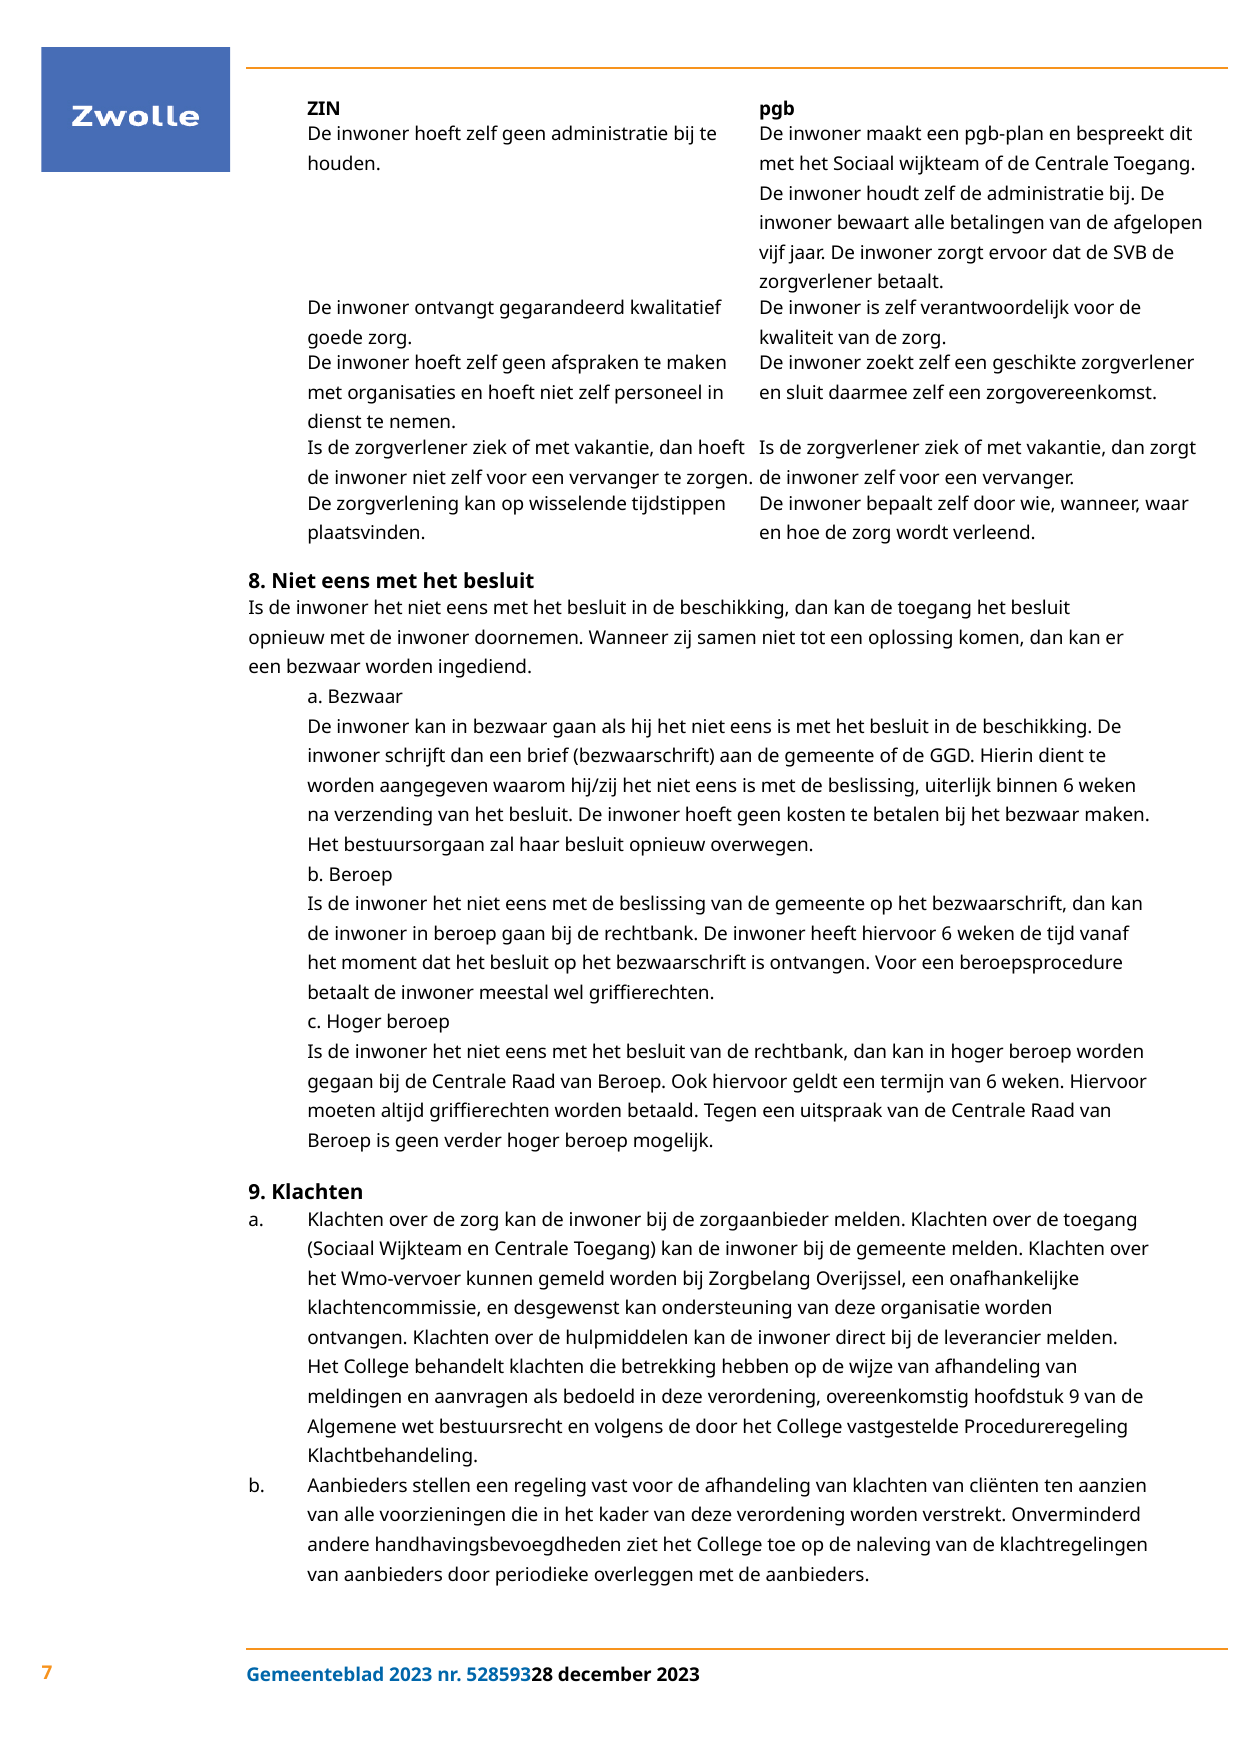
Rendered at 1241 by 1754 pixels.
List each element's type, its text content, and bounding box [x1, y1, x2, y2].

table_header pgb [759, 95, 1211, 121]
list b. Beroep [248, 861, 1152, 886]
list Klachten over de zorg kan de inwoner bij de zorgaanbieder melden. Klachten over de toegang (Sociaal Wijkteam en Centrale Toegang) kan de inwoner bij de gemeente melden. Klachten over het Wmo-vervoer kunnen gemeld worden bij Zorgbelang Overijssel, een onafhankelijke klachtencommissie, en desgewenst kan ondersteuning van deze organisatie worden ontvangen. Klachten over de hulpmiddelen kan de inwoner direct bij de leverancier melden. Het College behandelt klachten die betrekking hebben op de wijze van afhandeling van meldingen en aanvragen als bedoeld in deze verordening, overeenkomstig hoofdstuk 9 van de Algemene wet bestuursrecht en volgens de door het College vastgestelde Procedureregeling Klachtbehandeling. [248, 1206, 1152, 1468]
table_cell Is de zorgverlener ziek of met vakantie, dan zorgt de inwoner zelf voor een vervanger. [759, 435, 1211, 490]
list a. Bezwaar [248, 683, 1152, 709]
text Is de inwoner het niet eens met het besluit in de beschikking, dan kan de toegang het besluit opnieuw met de inwoner doornemen. Wanneer zij samen niet tot een oplossing komen, dan kan er een bezwaar worden ingediend. [248, 594, 1152, 679]
text 9. Klachten [248, 1177, 1152, 1206]
table_cell De inwoner hoeft zelf geen administratie bij te houden. [307, 121, 759, 294]
table_cell De inwoner maakt een pgb-plan en bespreekt dit met het Sociaal wijkteam of de Centrale Toegang. De inwoner houdt zelf de administratie bij. De inwoner bewaart alle betalingen van de afgelopen vijf jaar. De inwoner zorgt ervoor dat de SVB de zorgverlener betaalt. [759, 121, 1211, 294]
table_cell De inwoner hoeft zelf geen afspraken te maken met organisaties en hoeft niet zelf personeel in dienst te nemen. [307, 350, 759, 434]
picture [41, 47, 231, 172]
table_cell De inwoner zoekt zelf een geschikte zorgverlener en sluit daarmee zelf een zorgovereenkomst. [759, 350, 1211, 434]
list c. Hoger beroep [248, 1009, 1152, 1034]
list Is de inwoner het niet eens met het besluit van de rechtbank, dan kan in hoger beroep worden gegaan bij de Centrale Raad van Beroep. Ook hiervoor geldt een termijn van 6 weken. Hiervoor moeten altijd griffierechten worden betaald. Tegen een uitspraak van de Centrale Raad van Beroep is geen verder hoger beroep mogelijk. [248, 1038, 1152, 1153]
text 8. Niet eens met het besluit [248, 566, 1152, 594]
table_cell Is de zorgverlener ziek of met vakantie, dan hoeft de inwoner niet zelf voor een vervanger te zorgen. [307, 435, 759, 490]
list Aanbieders stellen een regeling vast voor de afhandeling van klachten van cliënten ten aanzien van alle voorzieningen die in het kader van deze verordening worden verstrekt. Onverminderd andere handhavingsbevoegdheden ziet het College toe op de naleving van de klachtregelingen van aanbieders door periodieke overleggen met de aanbieders. [248, 1472, 1152, 1587]
table_cell De inwoner ontvangt gegarandeerd kwalitatief goede zorg. [307, 294, 759, 349]
table_cell De inwoner bepaalt zelf door wie, wanneer, waar en hoe de zorg wordt verleend. [759, 490, 1211, 545]
table_cell De zorgverlening kan op wisselende tijdstippen plaatsvinden. [307, 490, 759, 545]
table_header ZIN [307, 95, 759, 121]
list Is de inwoner het niet eens met de beslissing van de gemeente op het bezwaarschrift, dan kan de inwoner in beroep gaan bij de rechtbank. De inwoner heeft hiervoor 6 weken de tijd vanaf het moment dat het besluit op het bezwaarschrift is ontvangen. Voor een beroepsprocedure betaalt de inwoner meestal wel griffierechten. [248, 890, 1152, 1005]
list De inwoner kan in bezwaar gaan als hij het niet eens is met het besluit in de beschikking. De inwoner schrijft dan een brief (bezwaarschrift) aan de gemeente of de GGD. Hierin dient te worden aangegeven waarom hij/zij het niet eens is met de beslissing, uiterlijk binnen 6 weken na verzending van het besluit. De inwoner hoeft geen kosten te betalen bij het bezwaar maken. Het bestuursorgaan zal haar besluit opnieuw overwegen. [248, 713, 1152, 857]
table_cell De inwoner is zelf verantwoordelijk voor de kwaliteit van de zorg. [759, 294, 1211, 349]
